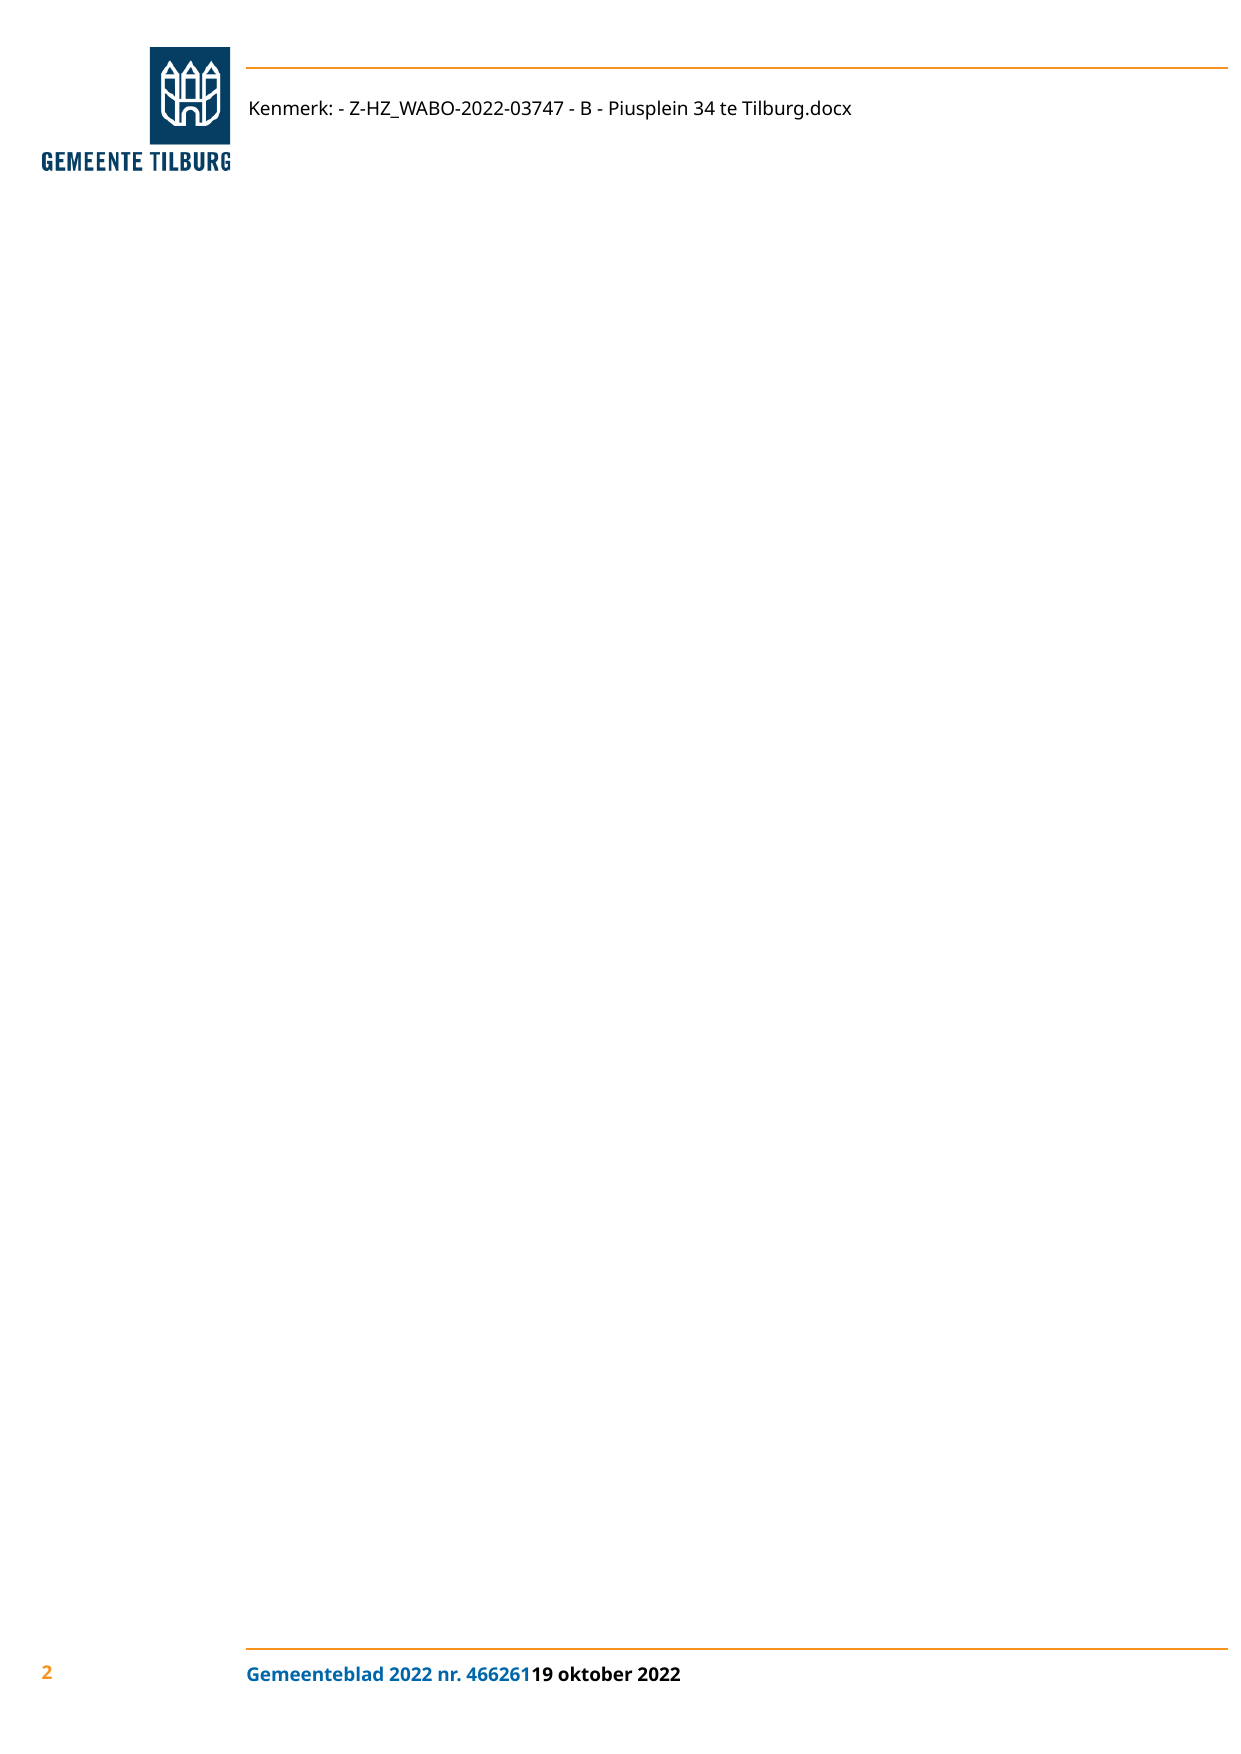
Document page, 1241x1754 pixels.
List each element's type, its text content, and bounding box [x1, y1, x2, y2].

picture [41, 47, 231, 172]
text Kenmerk: - Z-HZ_WABO-2022-03747 - B - Piusplein 34 te Tilburg.docx [248, 95, 1152, 121]
